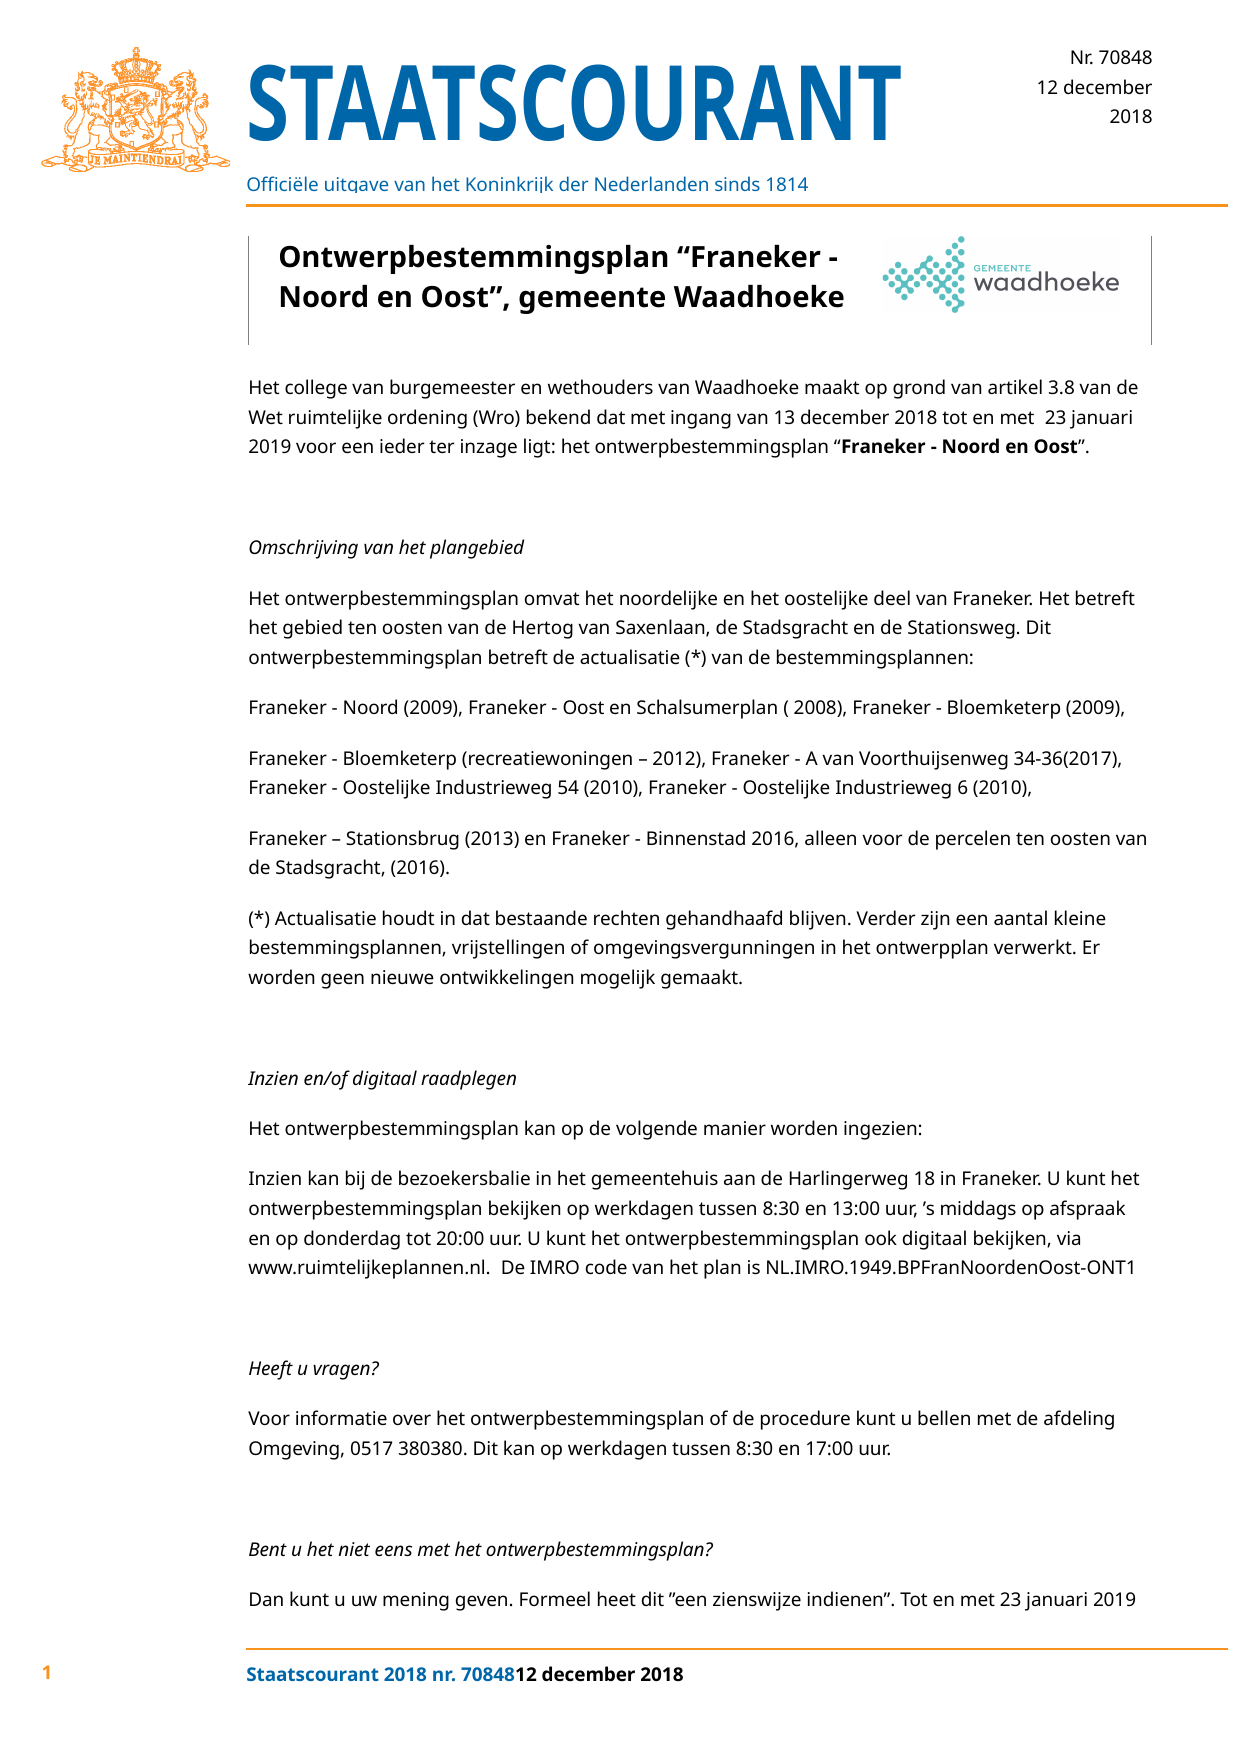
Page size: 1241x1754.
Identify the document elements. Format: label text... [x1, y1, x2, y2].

text Inzien en/of digitaal raadplegen [248, 1065, 1152, 1090]
table_header [850, 236, 882, 312]
text Franeker - Noord (2009), Franeker - Oost en Schalsumerplan ( 2008), Franeker - Bloemketerp (2009), [248, 694, 1152, 720]
picture [882, 236, 1119, 313]
text Omschrijving van het plangebied [248, 534, 1152, 560]
text (*) Actualisatie houdt in dat bestaande rechten gehandhaafd blijven. Verder zijn een aantal kleine bestemmingsplannen, vrijstellingen of omgevingsvergunningen in het ontwerpplan verwerkt. Er worden geen nieuwe ontwikkelingen mogelijk gemaakt. [248, 905, 1152, 989]
text Het ontwerpbestemmingsplan omvat het noordelijke en het oostelijke deel van Franeker. Het betreft het gebied ten oosten van de Hertog van Saxenlaan, de Stadsgracht en de Stationsweg. Dit ontwerpbestemmingsplan betreft de actualisatie (*) van de bestemmingsplannen: [248, 585, 1152, 669]
text Dan kunt u uw mening geven. Formeel heet dit ”een zienswijze indienen”. Tot en met 23 januari 2019 [248, 1586, 1152, 1612]
table_header [850, 313, 1151, 345]
table_header Ontwerpbestemmingsplan “Franeker - Noord en Oost”, gemeente Waadhoeke [249, 236, 850, 345]
text Het ontwerpbestemmingsplan kan op de volgende manier worden ingezien: [248, 1115, 1152, 1141]
text Voor informatie over het ontwerpbestemmingsplan of de procedure kunt u bellen met de afdeling Omgeving, 0517 380380. Dit kan op werkdagen tussen 8:30 en 17:00 uur. [248, 1406, 1152, 1461]
text Franeker - Bloemketerp (recreatiewoningen – 2012), Franeker - A van Voorthuijsenweg 34-36(2017), Franeker - Oostelijke Industrieweg 54 (2010), Franeker - Oostelijke Industrieweg 6 (2010), [248, 745, 1152, 800]
text Franeker – Stationsbrug (2013) en Franeker - Binnenstad 2016, alleen voor de percelen ten oosten van de Stadsgracht, (2016). [248, 825, 1152, 880]
text Inzien kan bij de bezoekersbalie in het gemeentehuis aan de Harlingerweg 18 in Franeker. U kunt het ontwerpbestemmingsplan bekijken op werkdagen tussen 8:30 en 13:00 uur, ’s middags op afspraak en op donderdag tot 20:00 uur. U kunt het ontwerpbestemmingsplan ook digitaal bekijken, via www.ruimtelijkeplannen.nl. De IMRO code van het plan is NL.IMRO.1949.BPFranNoordenOost-ONT1 [248, 1166, 1152, 1280]
text Heeft u vragen? [248, 1355, 1152, 1381]
text Het college van burgemeester en wethouders van Waadhoeke maakt op grond van artikel 3.8 van de Wet ruimtelijke ordening (Wro) bekend dat met ingang van 13 december 2018 tot en met 23 januari 2019 voor een ieder ter inzage ligt: het ontwerpbestemmingsplan “Franeker - Noord en Oost”. [248, 374, 1152, 459]
text Bent u het niet eens met het ontwerpbestemmingsplan? [248, 1536, 1152, 1562]
table_header [1119, 236, 1151, 312]
picture [41, 47, 231, 172]
